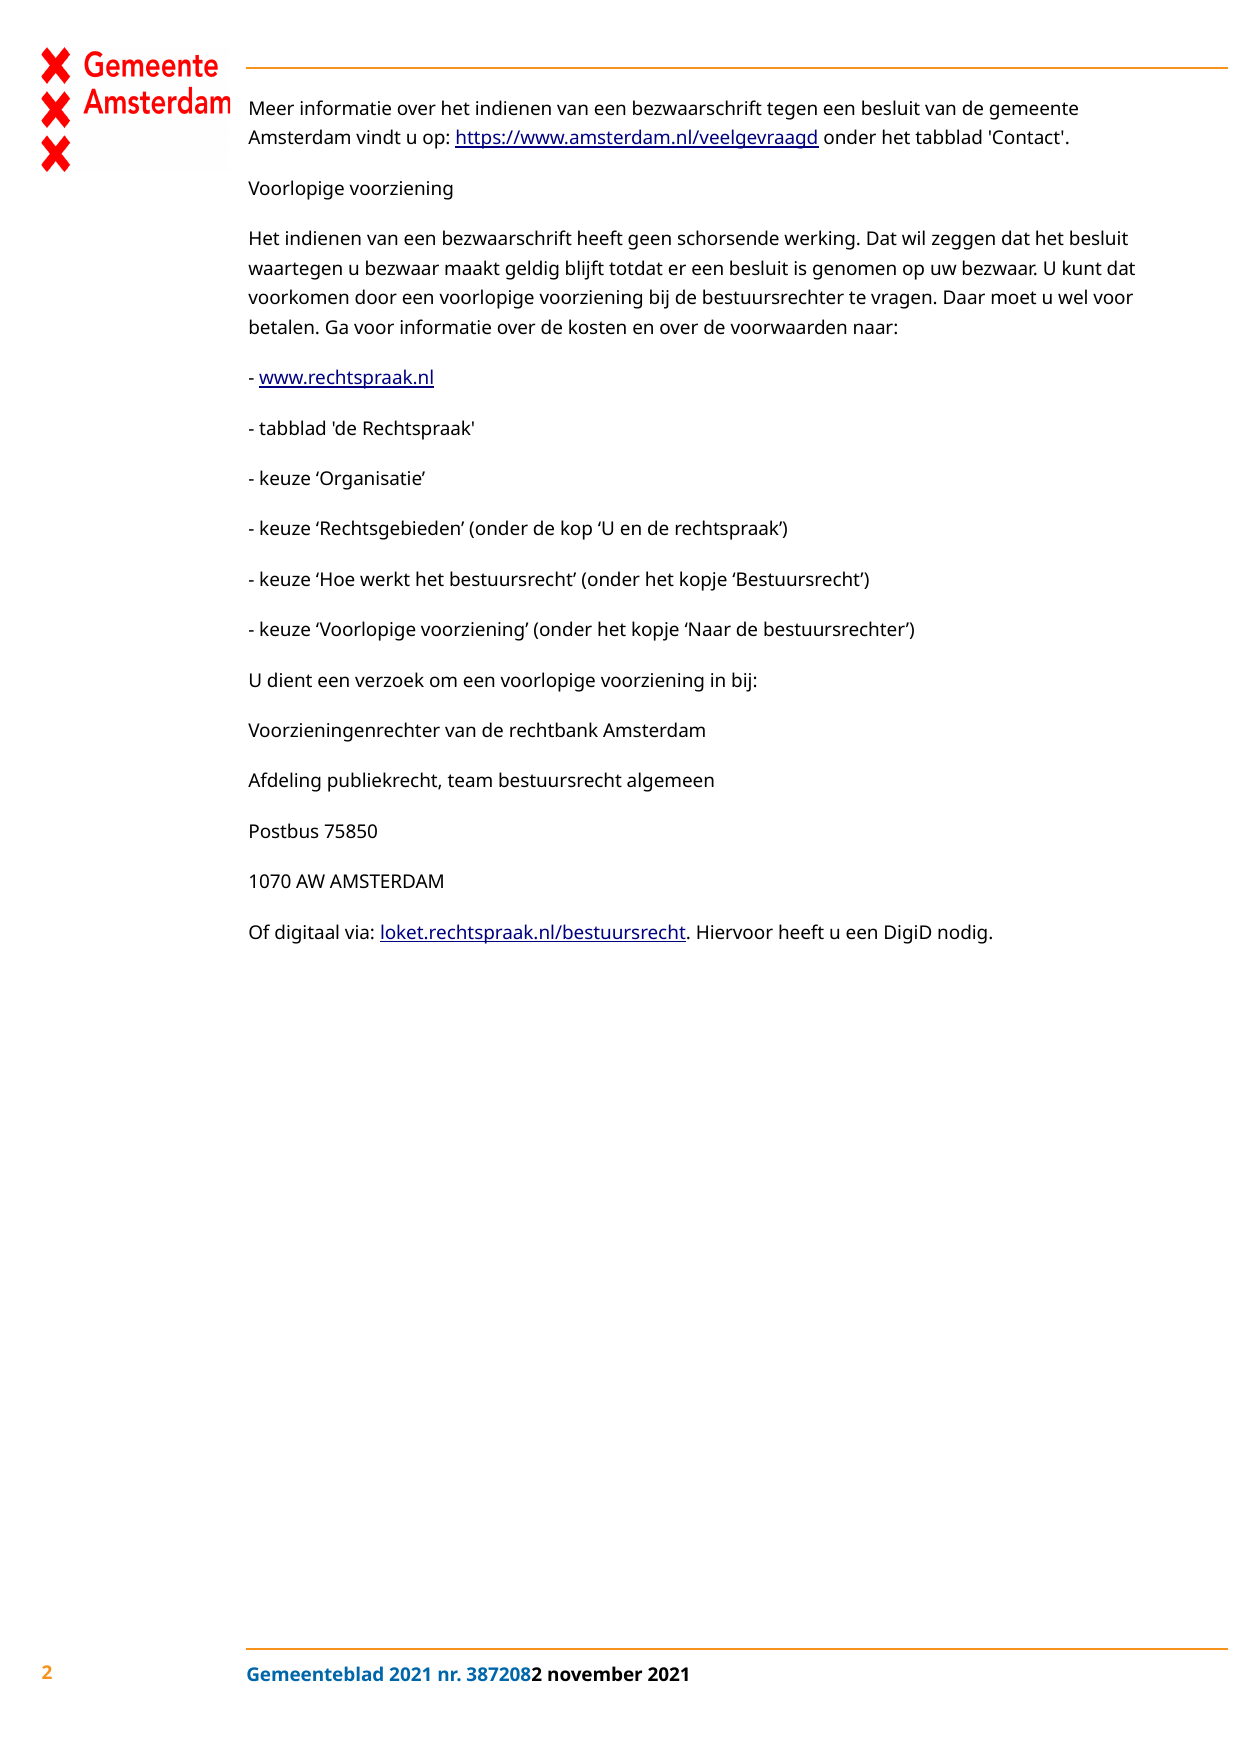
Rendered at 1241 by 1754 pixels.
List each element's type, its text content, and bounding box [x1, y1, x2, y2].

text - tabblad 'de Rechtspraak' [248, 415, 1152, 441]
text Of digitaal via: loket.rechtspraak.nl/bestuursrecht. Hiervoor heeft u een DigiD nodig. [248, 919, 1152, 945]
text - keuze ‘Rechtsgebieden’ (onder de kop ‘U en de rechtspraak’) [248, 516, 1152, 541]
text U dient een verzoek om een voorlopige voorziening in bij: [248, 667, 1152, 693]
picture [41, 47, 231, 172]
text 1070 AW AMSTERDAM [248, 868, 1152, 894]
text Meer informatie over het indienen van een bezwaarschrift tegen een besluit van de gemeente Amsterdam vindt u op: https://www.amsterdam.nl/veelgevraagd onder het tabblad 'Contact'. [248, 95, 1152, 150]
text Postbus 75850 [248, 818, 1152, 844]
text - keuze ‘Organisatie’ [248, 465, 1152, 491]
text - keuze ‘Hoe werkt het bestuursrecht’ (onder het kopje ‘Bestuursrecht’) [248, 566, 1152, 592]
text Voorzieningenrechter van de rechtbank Amsterdam [248, 717, 1152, 743]
text - www.rechtspraak.nl [248, 364, 1152, 390]
text Het indienen van een bezwaarschrift heeft geen schorsende werking. Dat wil zeggen dat het besluit waartegen u bezwaar maakt geldig blijft totdat er een besluit is genomen op uw bezwaar. U kunt dat voorkomen door een voorlopige voorziening bij de bestuursrechter te vragen. Daar moet u wel voor betalen. Ga voor informatie over de kosten en over de voorwaarden naar: [248, 225, 1152, 340]
text Afdeling publiekrecht, team bestuursrecht algemeen [248, 768, 1152, 793]
text Voorlopige voorziening [248, 175, 1152, 201]
text - keuze ‘Voorlopige voorziening’ (onder het kopje ‘Naar de bestuursrechter’) [248, 616, 1152, 642]
